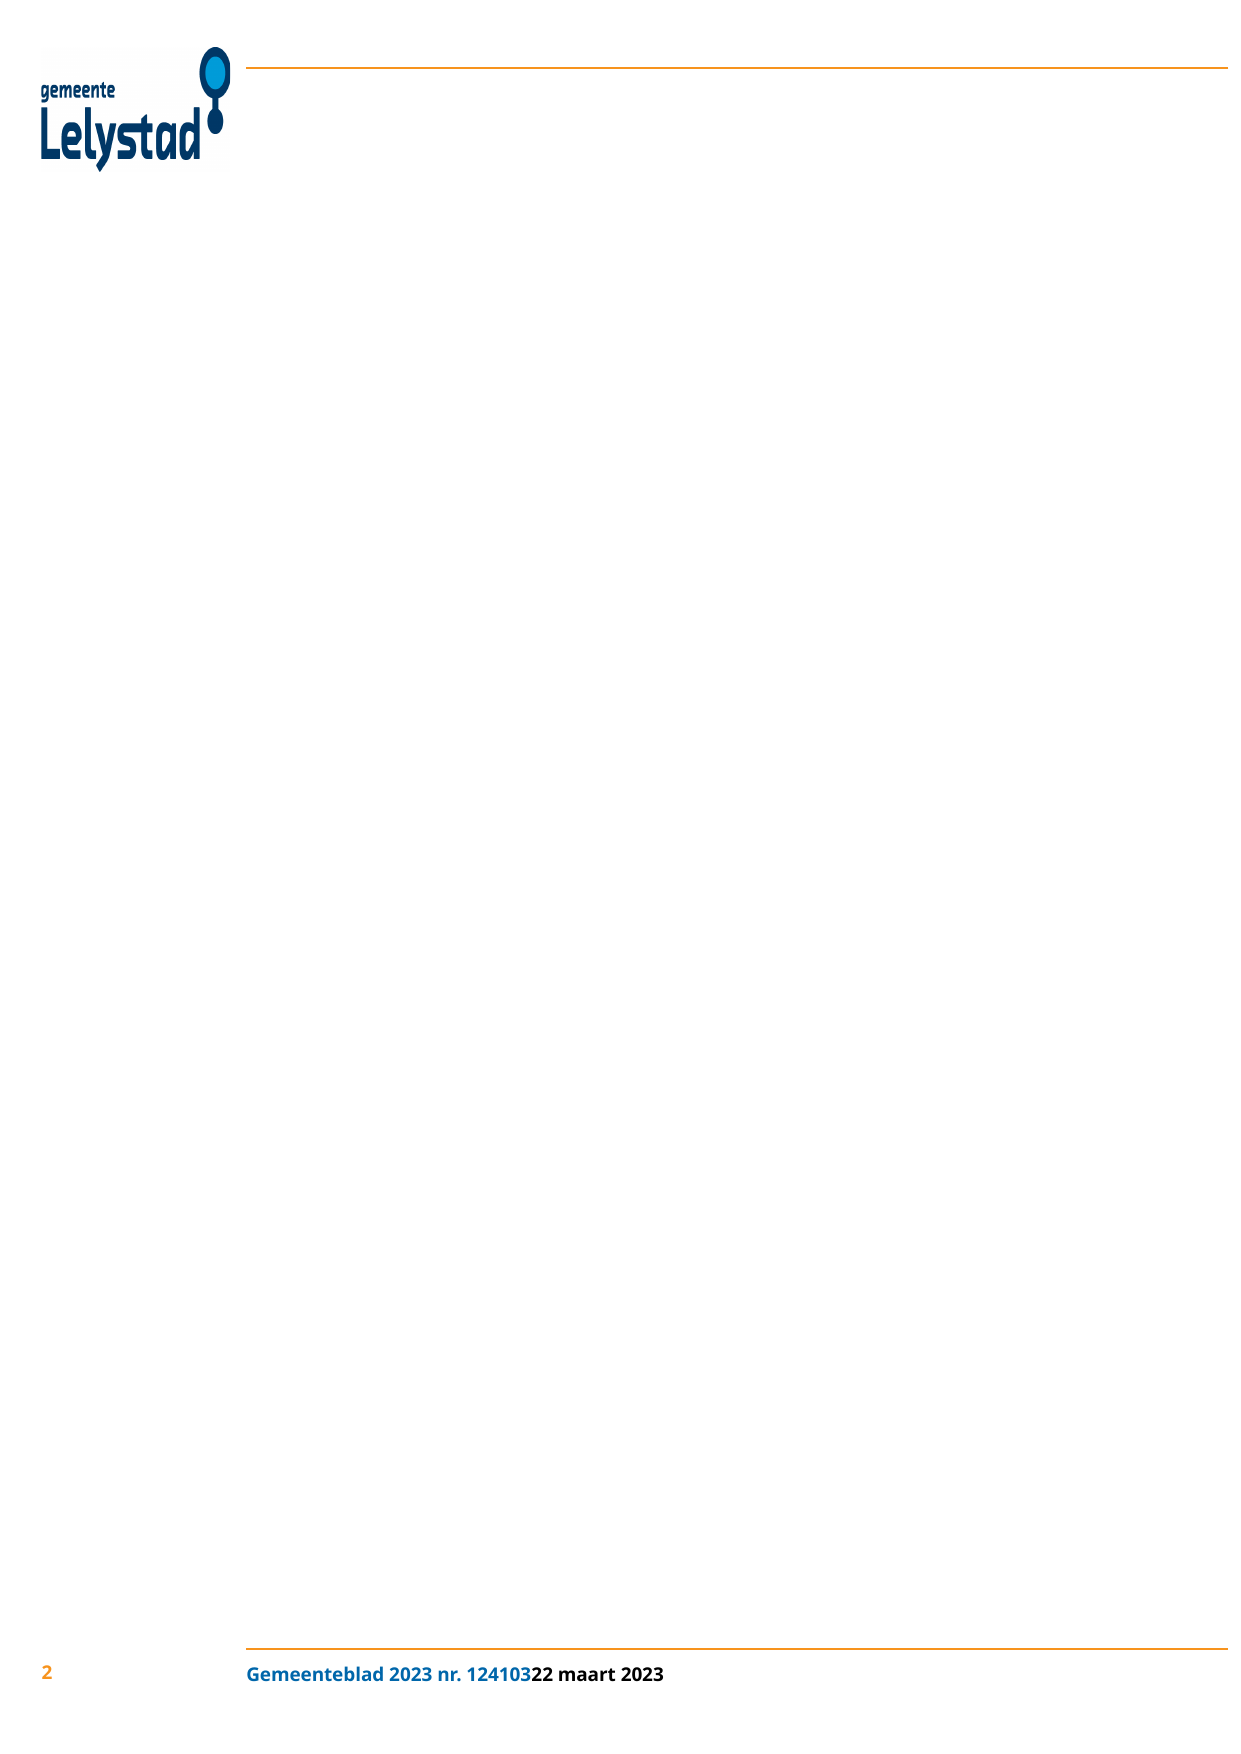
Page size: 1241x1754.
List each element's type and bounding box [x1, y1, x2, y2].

picture [41, 47, 231, 172]
